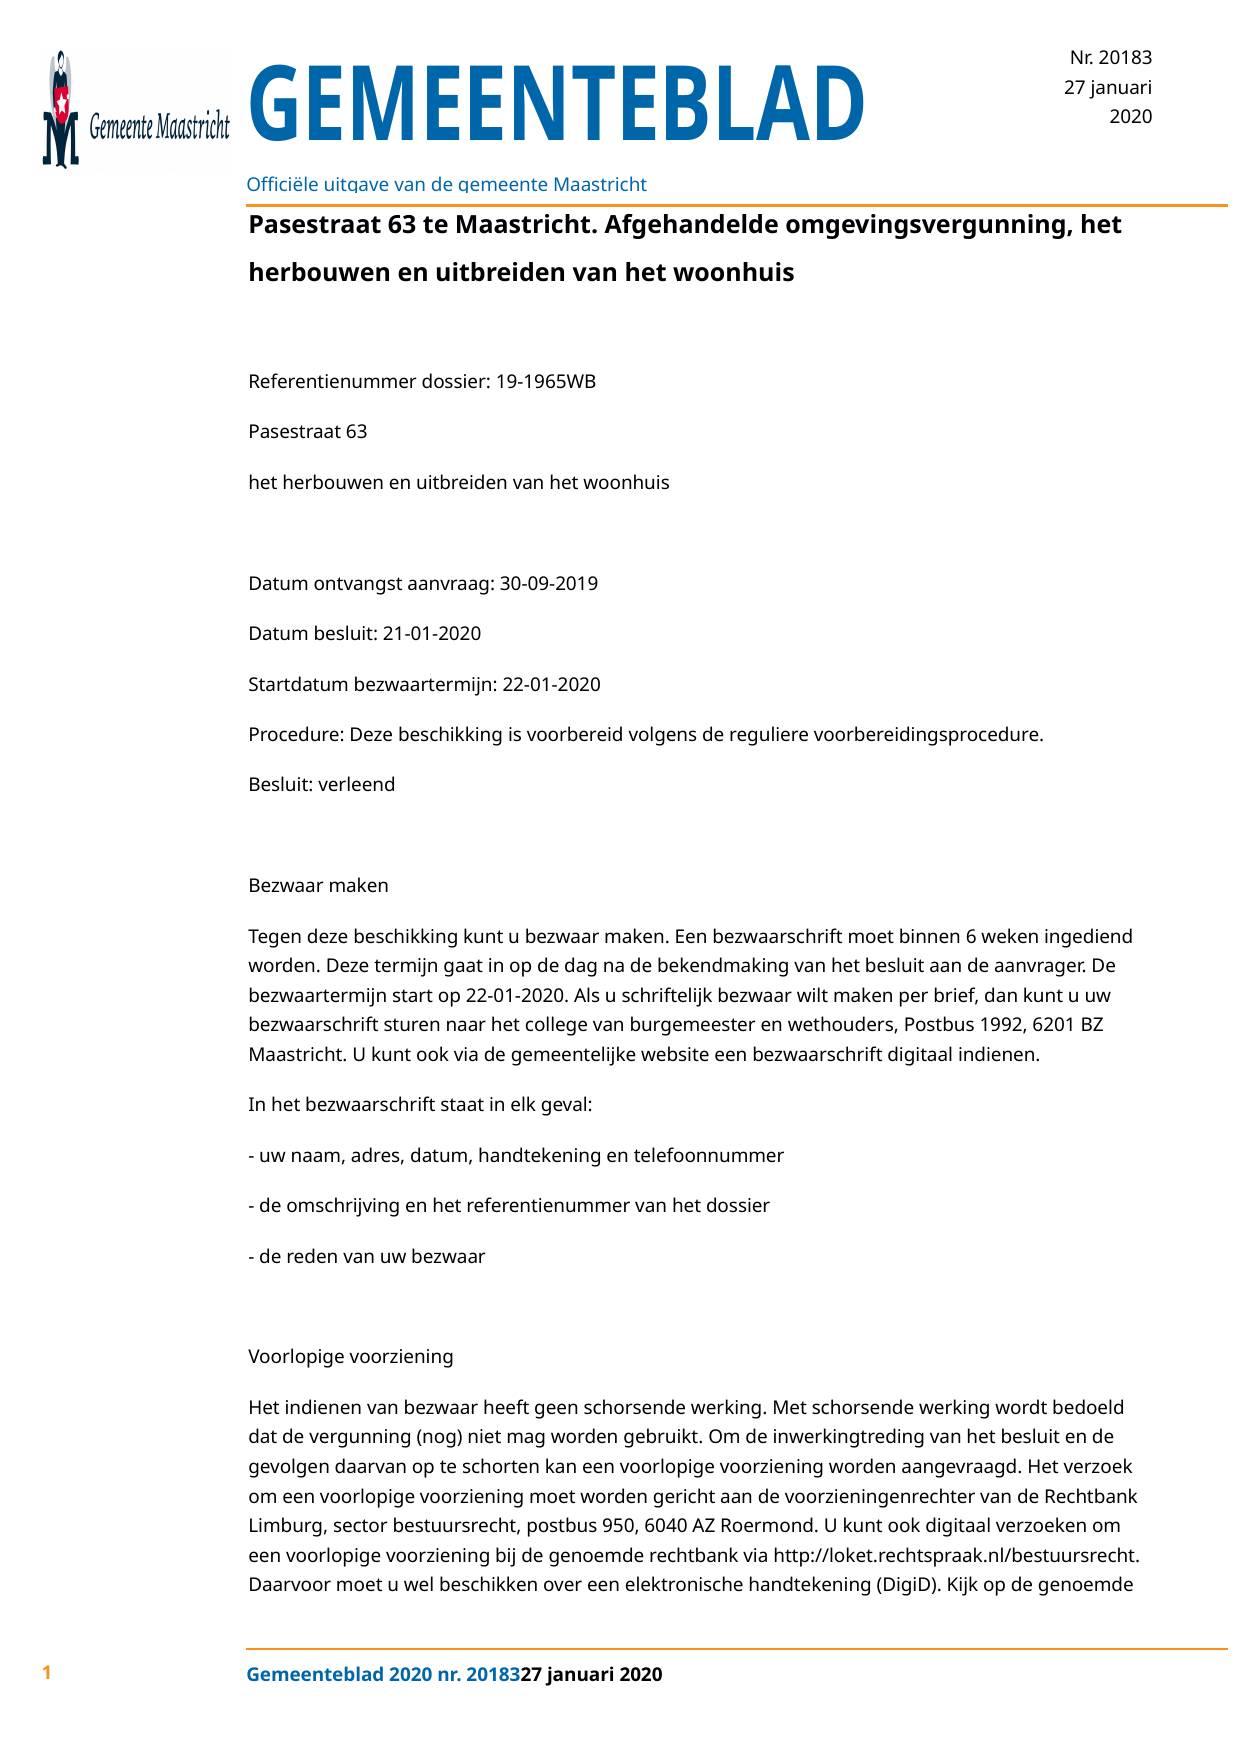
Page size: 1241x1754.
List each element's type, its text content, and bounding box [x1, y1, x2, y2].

picture [41, 47, 231, 172]
text Procedure: Deze beschikking is voorbereid volgens de reguliere voorbereidingsprocedure. [248, 721, 1152, 747]
text Tegen deze beschikking kunt u bezwaar maken. Een bezwaarschrift moet binnen 6 weken ingediend worden. Deze termijn gaat in op de dag na de bekendmaking van het besluit aan de aanvrager. De bezwaartermijn start op 22-01-2020. Als u schriftelijk bezwaar wilt maken per brief, dan kunt u uw bezwaarschrift sturen naar het college van burgemeester en wethouders, Postbus 1992, 6201 BZ Maastricht. U kunt ook via de gemeentelijke website een bezwaarschrift digitaal indienen. [248, 923, 1152, 1067]
text Pasestraat 63 te Maastricht. Afgehandelde omgevingsvergunning, het herbouwen en uitbreiden van het woonhuis [248, 207, 1152, 288]
text Besluit: verleend [248, 772, 1152, 797]
text - uw naam, adres, datum, handtekening en telefoonnummer [248, 1142, 1152, 1168]
text Het indienen van bezwaar heeft geen schorsende werking. Met schorsende werking wordt bedoeld dat de vergunning (nog) niet mag worden gebruikt. Om de inwerkingtreding van het besluit en de gevolgen daarvan op te schorten kan een voorlopige voorziening worden aangevraagd. Het verzoek om een voorlopige voorziening moet worden gericht aan de voorzieningenrechter van de Rechtbank Limburg, sector bestuursrecht, postbus 950, 6040 AZ Roermond. U kunt ook digitaal verzoeken om een voorlopige voorziening bij de genoemde rechtbank via http://loket.rechtspraak.nl/bestuursrecht. Daarvoor moet u wel beschikken over een elektronische handtekening (DigiD). Kijk op de genoemde [248, 1394, 1152, 1597]
text Pasestraat 63 [248, 419, 1152, 444]
text Bezwaar maken [248, 872, 1152, 898]
text Datum ontvangst aanvraag: 30-09-2019 [248, 570, 1152, 596]
text In het bezwaarschrift staat in elk geval: [248, 1092, 1152, 1117]
text Startdatum bezwaartermijn: 22-01-2020 [248, 671, 1152, 697]
text het herbouwen en uitbreiden van het woonhuis [248, 469, 1152, 495]
text Voorlopige voorziening [248, 1344, 1152, 1369]
text Datum besluit: 21-01-2020 [248, 620, 1152, 646]
text - de reden van uw bezwaar [248, 1243, 1152, 1269]
text - de omschrijving en het referentienummer van het dossier [248, 1192, 1152, 1218]
text Referentienummer dossier: 19-1965WB [248, 368, 1152, 394]
